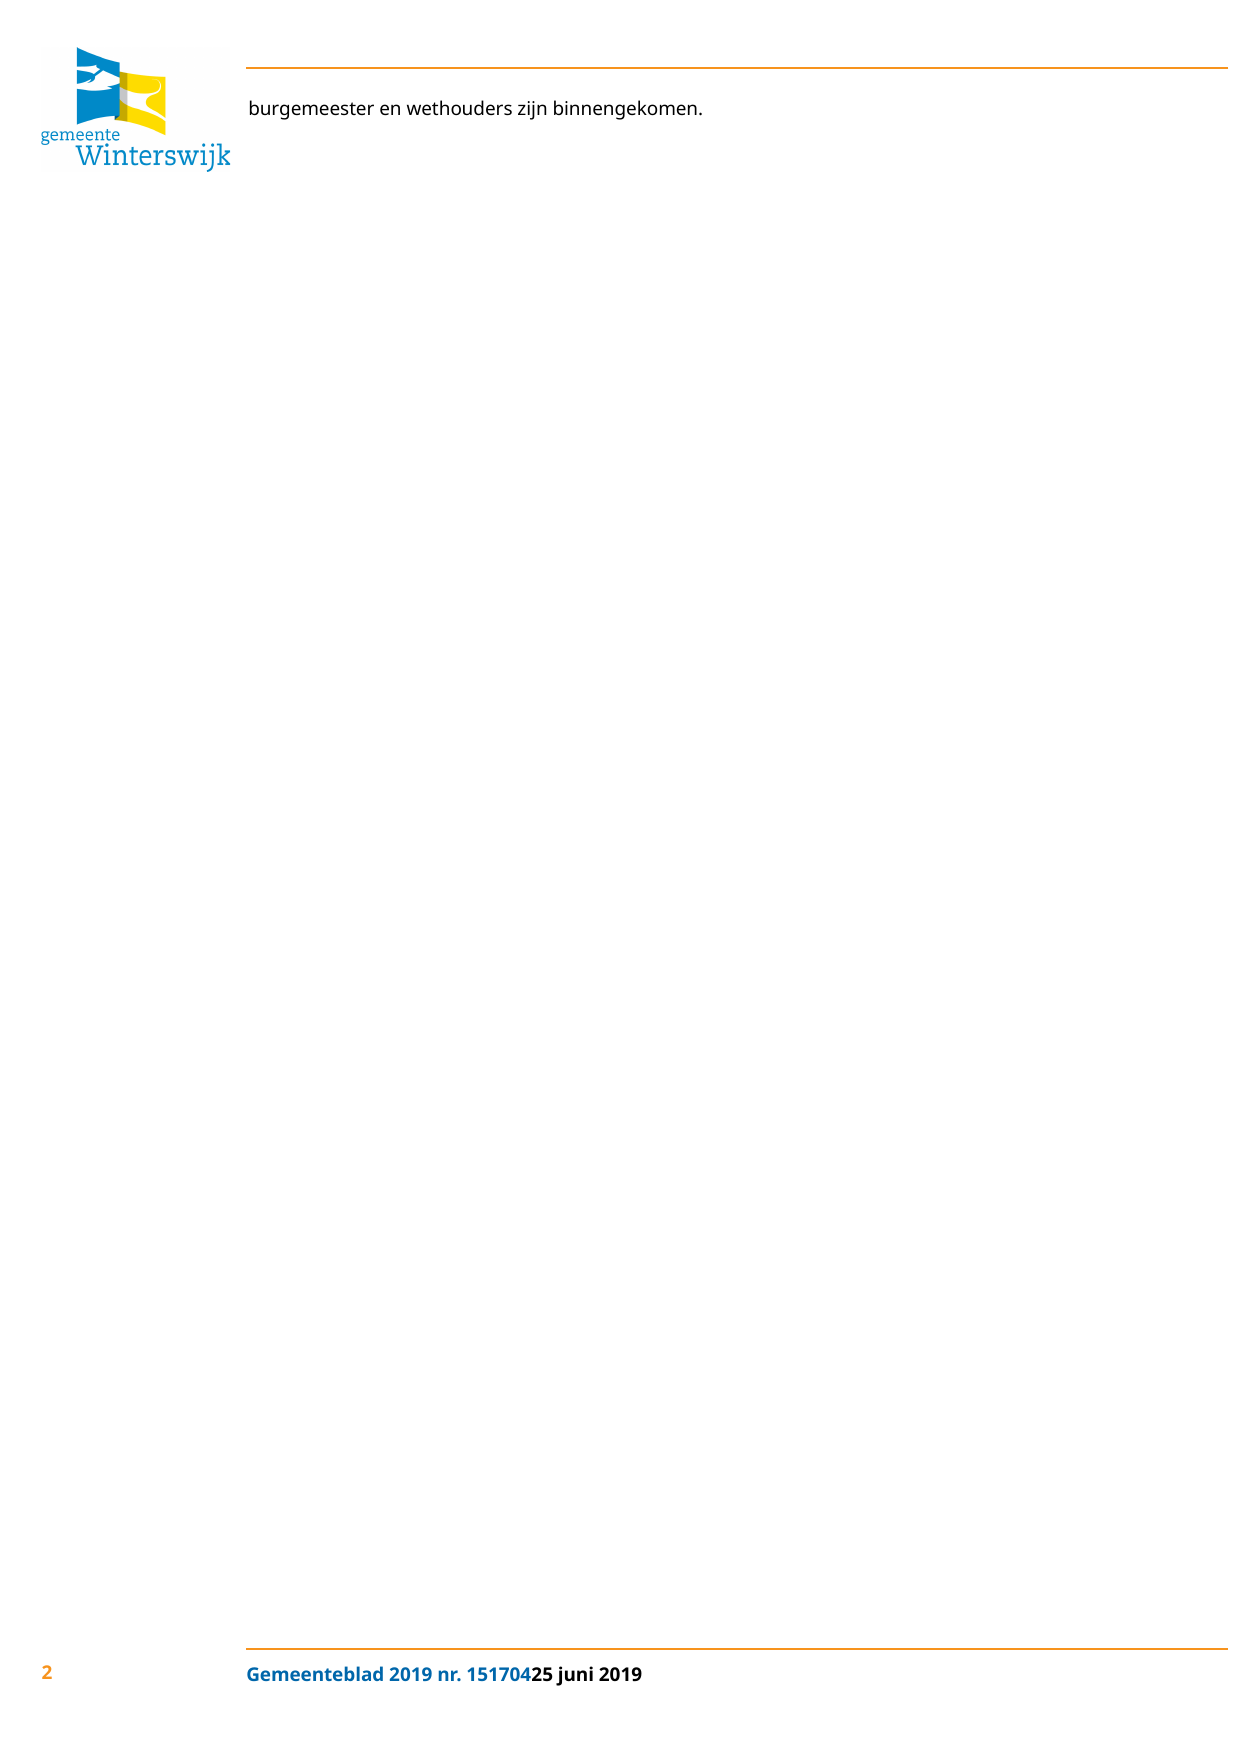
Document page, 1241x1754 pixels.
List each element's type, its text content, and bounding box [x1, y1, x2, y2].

text burgemeester en wethouders zijn binnengekomen. [248, 95, 1152, 121]
picture [41, 47, 231, 172]
picture [225, 153, 231, 162]
